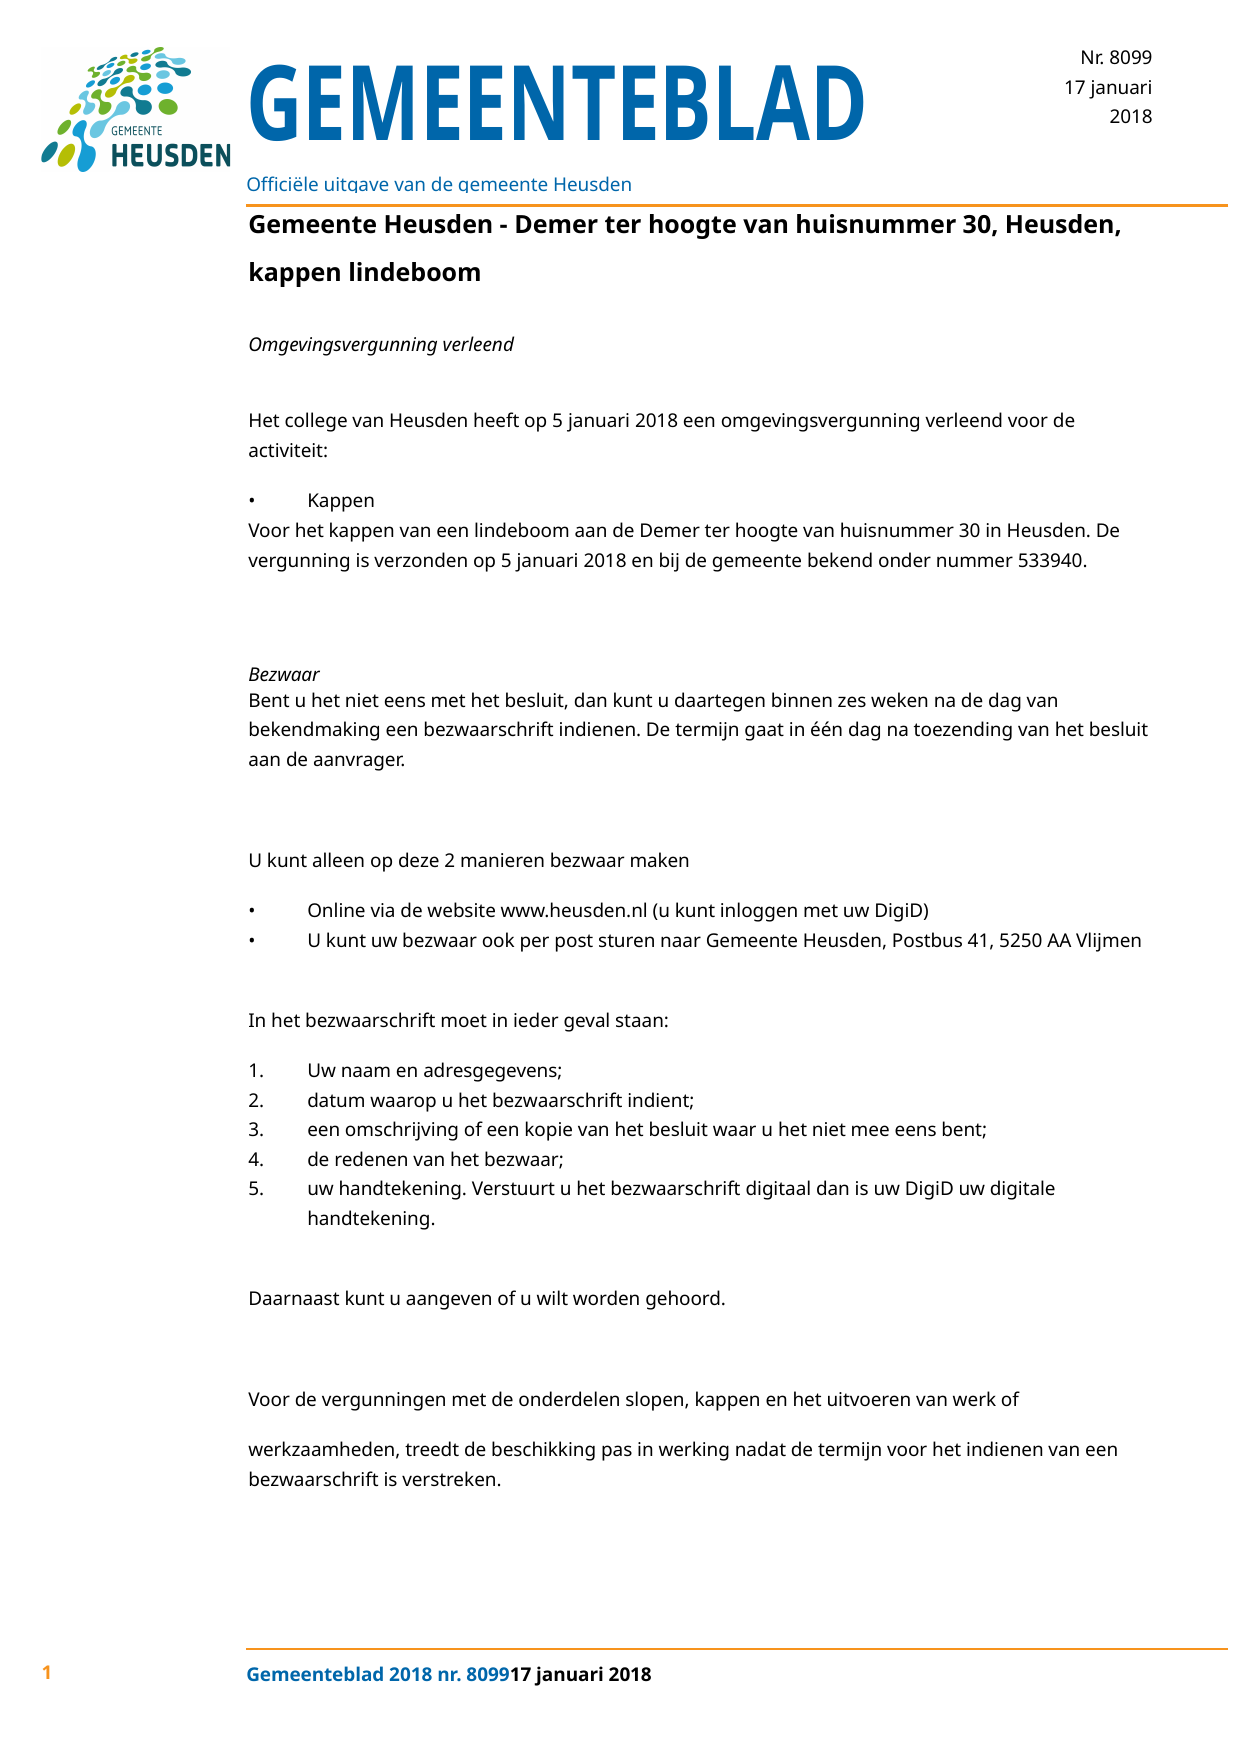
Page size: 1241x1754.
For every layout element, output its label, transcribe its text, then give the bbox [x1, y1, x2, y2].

text Het college van Heusden heeft op 5 januari 2018 een omgevingsvergunning verleend voor de activiteit: [248, 408, 1152, 463]
list U kunt uw bezwaar ook per post sturen naar Gemeente Heusden, Postbus 41, 5250 AA Vlijmen [248, 927, 1152, 953]
text Gemeente Heusden - Demer ter hoogte van huisnummer 30, Heusden, kappen lindeboom [248, 207, 1152, 288]
list uw handtekening. Verstuurt u het bezwaarschrift digitaal dan is uw DigiD uw digitale handtekening. [248, 1176, 1152, 1231]
text Bezwaar [248, 661, 1152, 687]
list datum waarop u het bezwaarschrift indient; [248, 1087, 1152, 1113]
list een omschrijving of een kopie van het besluit waar u het niet mee eens bent; [248, 1116, 1152, 1142]
text Bent u het niet eens met het besluit, dan kunt u daartegen binnen zes weken na de dag van bekendmaking een bezwaarschrift indienen. De termijn gaat in één dag na toezending van het besluit aan de aanvrager. [248, 687, 1152, 772]
text Voor de vergunningen met de onderdelen slopen, kappen en het uitvoeren van werk of [248, 1386, 1152, 1412]
text Voor het kappen van een lindeboom aan de Demer ter hoogte van huisnummer 30 in Heusden. De vergunning is verzonden op 5 januari 2018 en bij de gemeente bekend onder nummer 533940. [248, 517, 1152, 572]
text Omgevingsvergunning verleend [248, 331, 1152, 357]
list Uw naam en adresgegevens; [248, 1057, 1152, 1083]
text U kunt alleen op deze 2 manieren bezwaar maken [248, 847, 1152, 873]
picture [41, 47, 231, 172]
text werkzaamheden, treedt de beschikking pas in werking nadat de termijn voor het indienen van een bezwaarschrift is verstreken. [248, 1436, 1152, 1492]
text In het bezwaarschrift moet in ieder geval staan: [248, 1007, 1152, 1033]
list Kappen [248, 488, 1152, 513]
list de redenen van het bezwaar; [248, 1146, 1152, 1172]
list Online via de website www.heusden.nl (u kunt inloggen met uw DigiD) [248, 897, 1152, 923]
text Daarnaast kunt u aangeven of u wilt worden gehoord. [248, 1285, 1152, 1311]
